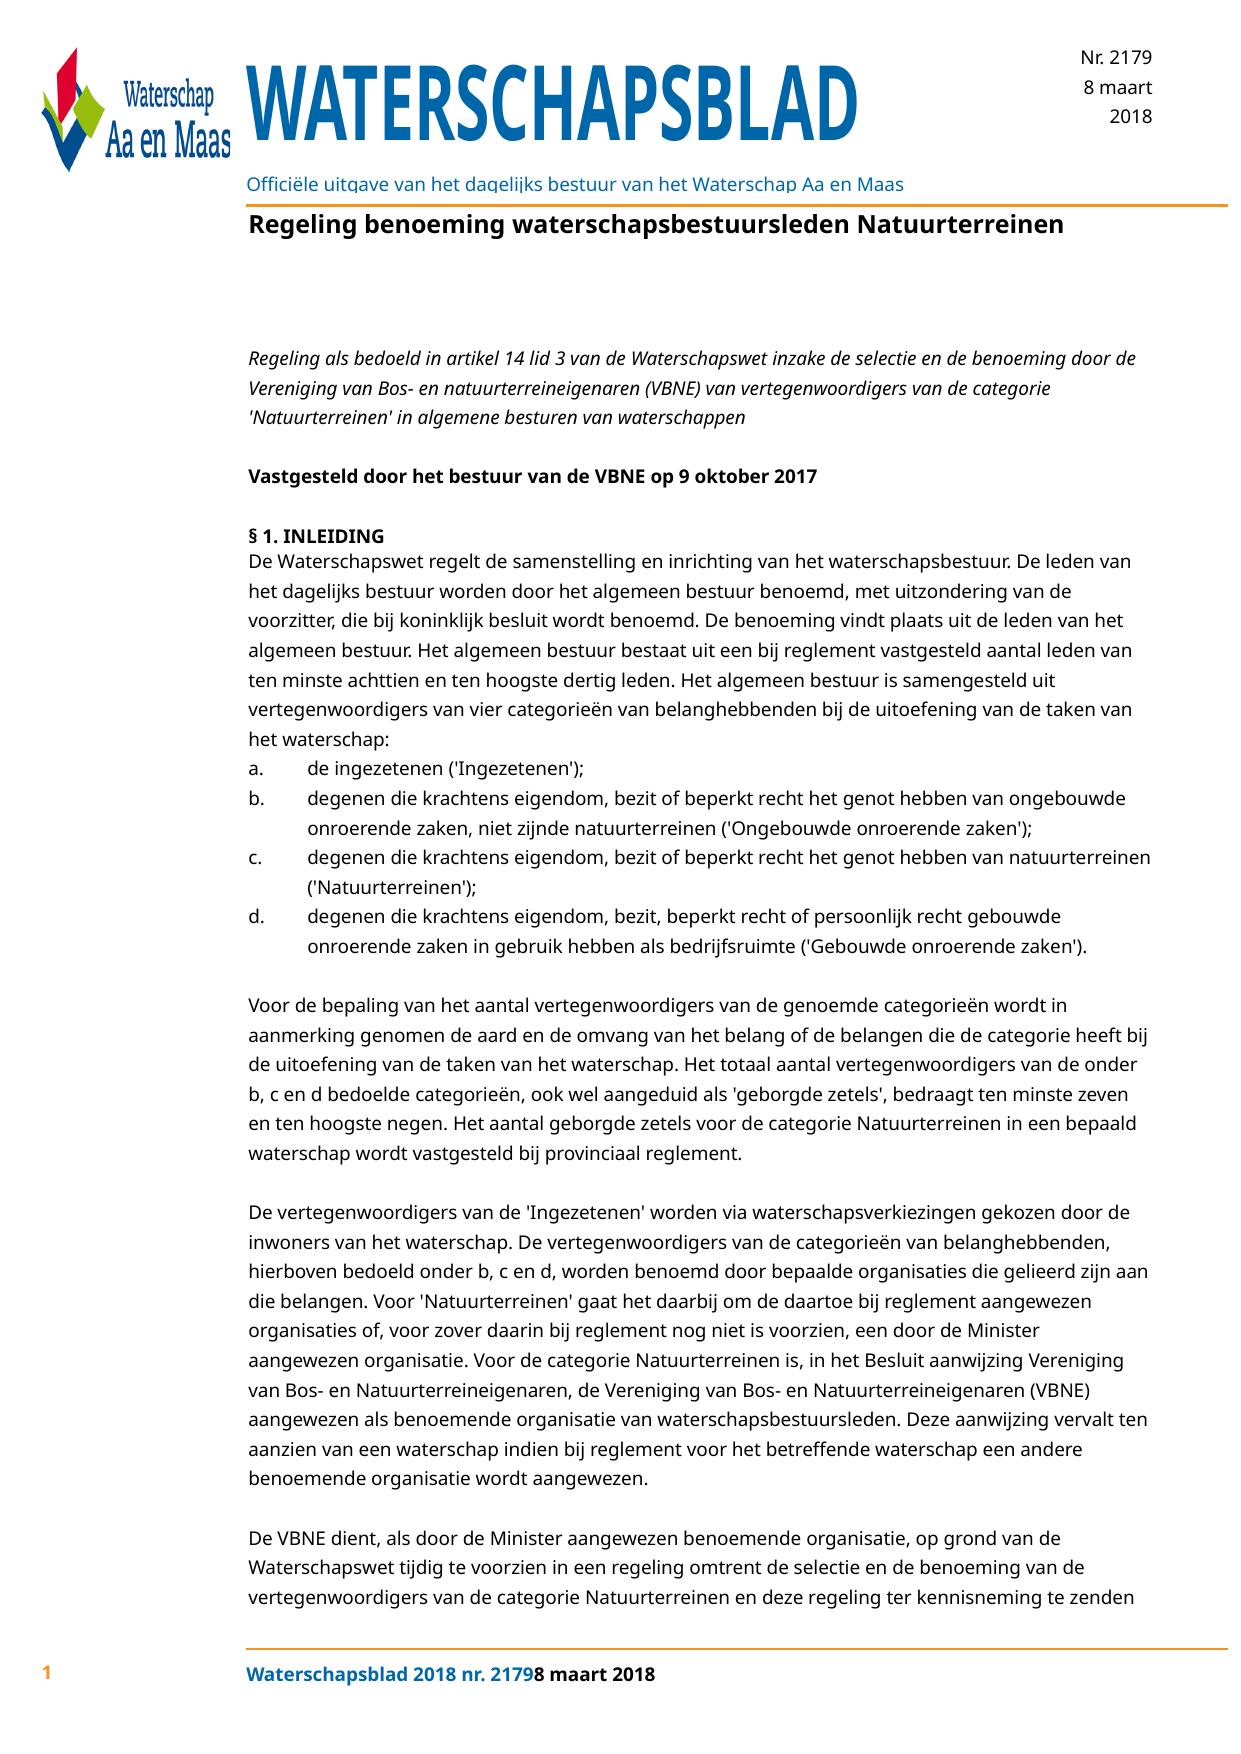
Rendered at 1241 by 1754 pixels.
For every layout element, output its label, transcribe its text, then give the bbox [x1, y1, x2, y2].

text § 1. INLEIDING [248, 523, 1152, 548]
picture [41, 47, 231, 172]
text De Waterschapswet regelt de samenstelling en inrichting van het waterschapsbestuur. De leden van het dagelijks bestuur worden door het algemeen bestuur benoemd, met uitzondering van de voorzitter, die bij koninklijk besluit wordt benoemd. De benoeming vindt plaats uit de leden van het algemeen bestuur. Het algemeen bestuur bestaat uit een bij reglement vastgesteld aantal leden van ten minste achttien en ten hoogste dertig leden. Het algemeen bestuur is samengesteld uit vertegenwoordigers van vier categorieën van belanghebbenden bij de uitoefening van de taken van het waterschap: [248, 548, 1152, 752]
text Regeling benoeming waterschapsbestuursleden Natuurterreinen [248, 207, 1152, 241]
text De VBNE dient, als door de Minister aangewezen benoemende organisatie, op grond van de Waterschapswet tijdig te voorzien in een regeling omtrent de selectie en de benoeming van de vertegenwoordigers van de categorie Natuurterreinen en deze regeling ter kennisneming te zenden [248, 1525, 1152, 1610]
text De vertegenwoordigers van de 'Ingezetenen' worden via waterschapsverkiezingen gekozen door de inwoners van het waterschap. De vertegenwoordigers van de categorieën van belanghebbenden, hierboven bedoeld onder b, c en d, worden benoemd door bepaalde organisaties die gelieerd zijn aan die belangen. Voor 'Natuurterreinen' gaat het daarbij om de daartoe bij reglement aangewezen organisaties of, voor zover daarin bij reglement nog niet is voorzien, een door de Minister aangewezen organisatie. Voor de categorie Natuurterreinen is, in het Besluit aanwijzing Vereniging van Bos- en Natuurterreineigenaren, de Vereniging van Bos- en Natuurterreineigenaren (VBNE) aangewezen als benoemende organisatie van waterschapsbestuursleden. Deze aanwijzing vervalt ten aanzien van een waterschap indien bij reglement voor het betreffende waterschap een andere benoemende organisatie wordt aangewezen. [248, 1199, 1152, 1491]
text Vastgesteld door het bestuur van de VBNE op 9 oktober 2017 [248, 464, 1152, 489]
text Voor de bepaling van het aantal vertegenwoordigers van de genoemde categorieën wordt in aanmerking genomen de aard en de omvang van het belang of de belangen die de categorie heeft bij de uitoefening van de taken van het waterschap. Het totaal aantal vertegenwoordigers van de onder b, c en d bedoelde categorieën, ook wel aangeduid als 'geborgde zetels', bedraagt ten minste zeven en ten hoogste negen. Het aantal geborgde zetels voor de categorie Natuurterreinen in een bepaald waterschap wordt vastgesteld bij provinciaal reglement. [248, 992, 1152, 1166]
list de ingezetenen ('Ingezetenen'); [248, 756, 1152, 781]
list degenen die krachtens eigendom, bezit, beperkt recht of persoonlijk recht gebouwde onroerende zaken in gebruik hebben als bedrijfsruimte ('Gebouwde onroerende zaken'). [248, 903, 1152, 959]
list degenen die krachtens eigendom, bezit of beperkt recht het genot hebben van natuurterreinen ('Natuurterreinen'); [248, 844, 1152, 900]
list degenen die krachtens eigendom, bezit of beperkt recht het genot hebben van ongebouwde onroerende zaken, niet zijnde natuurterreinen ('Ongebouwde onroerende zaken'); [248, 785, 1152, 841]
text Regeling als bedoeld in artikel 14 lid 3 van de Waterschapswet inzake de selectie en de benoeming door de Vereniging van Bos- en natuurterreineigenaren (VBNE) van vertegenwoordigers van de categorie 'Natuurterreinen' in algemene besturen van waterschappen [248, 345, 1152, 430]
